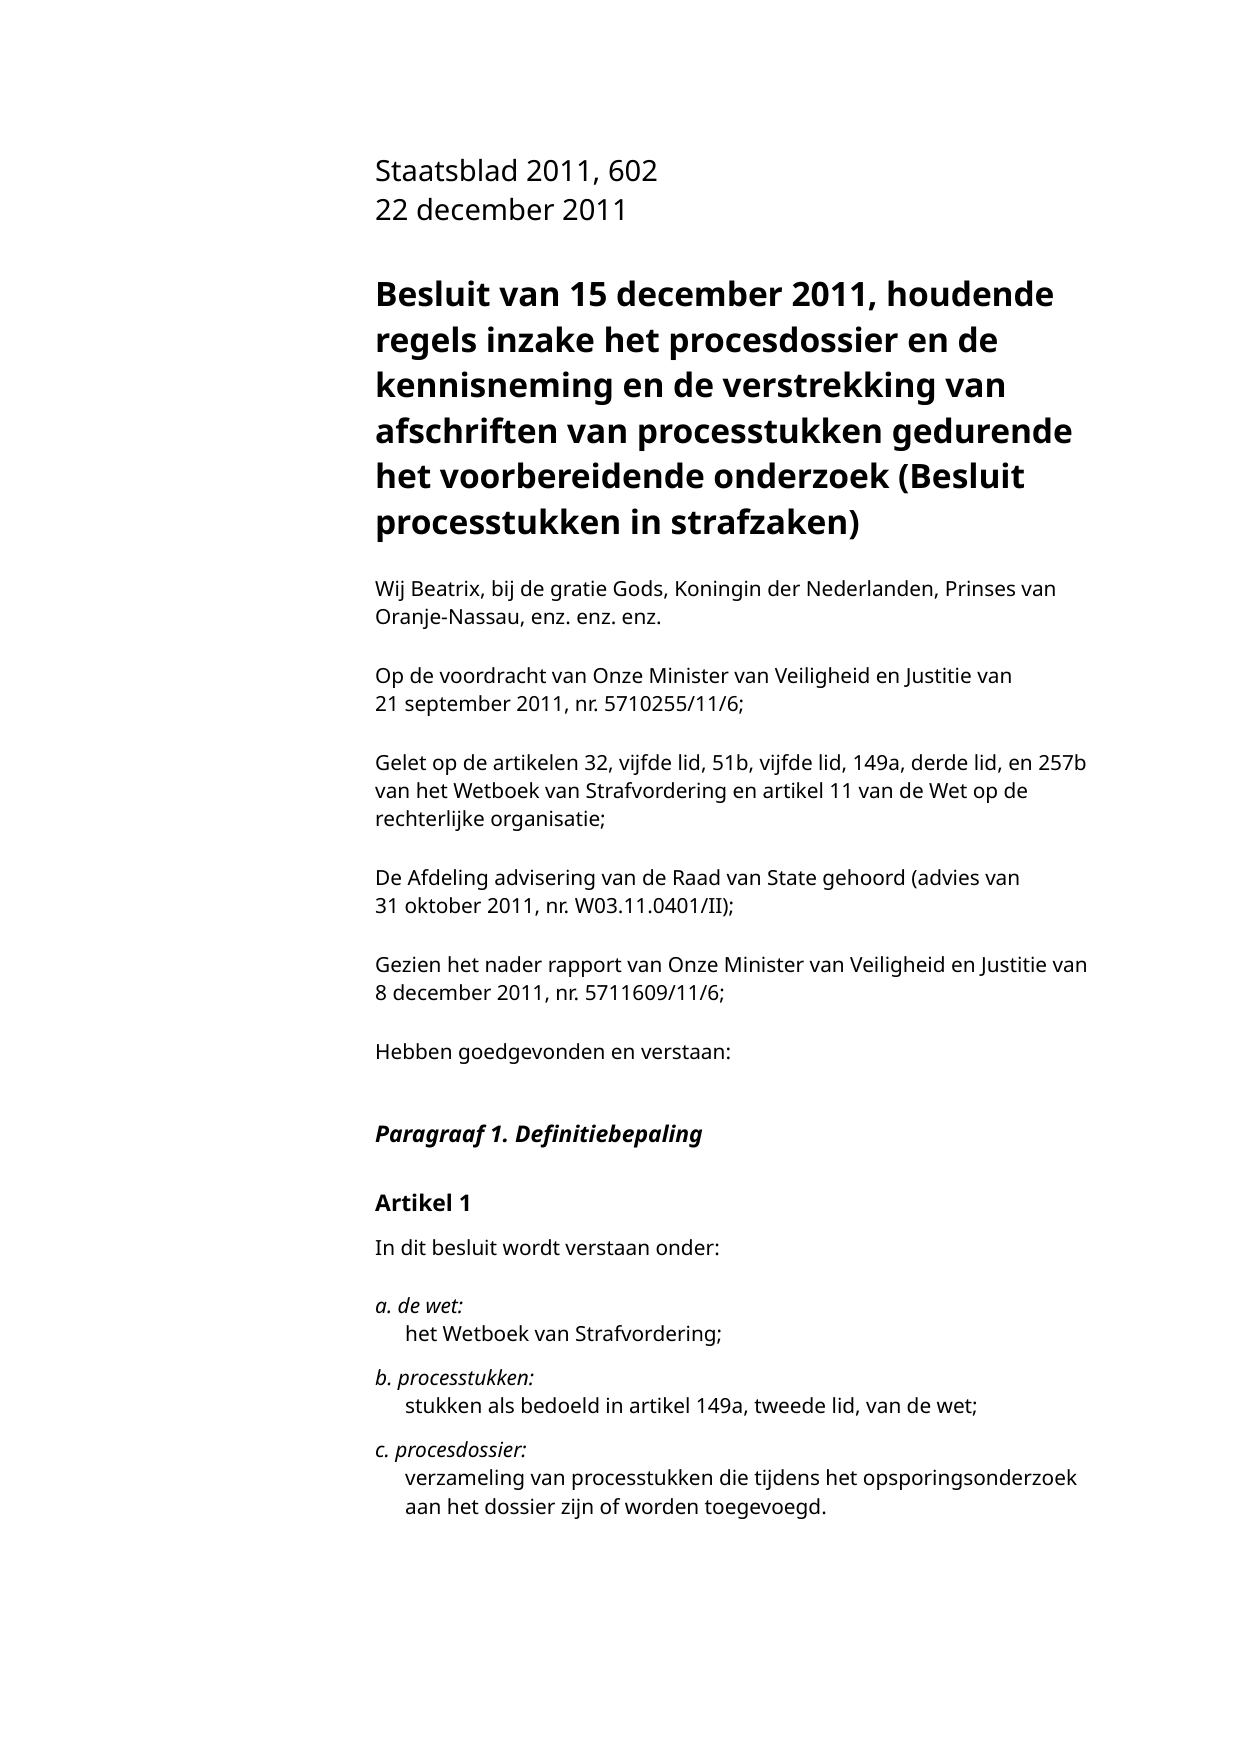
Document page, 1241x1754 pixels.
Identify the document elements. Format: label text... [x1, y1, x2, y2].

text verzameling van processtukken die tijdens het opsporingsonderzoek aan het dossier zijn of worden toegevoegd. [405, 1463, 1090, 1520]
text stukken als bedoeld in artikel 149a, tweede lid, van de wet; [405, 1391, 1090, 1420]
subtitle Besluit van 15 december 2011, houdende regels inzake het procesdossier en de kennisneming en de verstrekking van afschriften van processtukken gedurende het voorbereidende onderzoek (Besluit processtukken in strafzaken) [375, 271, 1090, 544]
text De Afdeling advisering van de Raad van State gehoord (advies van 31 oktober 2011, nr. W03.11.0401/II); [375, 863, 1090, 920]
text In dit besluit wordt verstaan onder: [375, 1233, 1090, 1261]
text Staatsblad 2011, 602 [375, 150, 1090, 190]
text c. procesdossier: [375, 1435, 1090, 1463]
text Wij Beatrix, bij de gratie Gods, Koningin der Nederlanden, Prinses van Oranje-Nassau, enz. enz. enz. [375, 574, 1090, 631]
text a. de wet: [375, 1291, 1090, 1319]
text 22 december 2011 [375, 190, 1090, 229]
subtitle Paragraaf 1. Definitiebepaling [375, 1118, 1090, 1149]
subtitle Artikel 1 [375, 1186, 1090, 1218]
text Op de voordracht van Onze Minister van Veiligheid en Justitie van 21 september 2011, nr. 5710255/11/6; [375, 661, 1090, 718]
text het Wetboek van Strafvordering; [405, 1319, 1090, 1348]
text Gelet op de artikelen 32, vijfde lid, 51b, vijfde lid, 149a, derde lid, en 257b van het Wetboek van Strafvordering en artikel 11 van de Wet op de rechterlijke organisatie; [375, 748, 1090, 833]
text b. processtukken: [375, 1363, 1090, 1391]
text Gezien het nader rapport van Onze Minister van Veiligheid en Justitie van 8 december 2011, nr. 5711609/11/6; [375, 950, 1090, 1007]
text Hebben goedgevonden en verstaan: [375, 1037, 1090, 1065]
